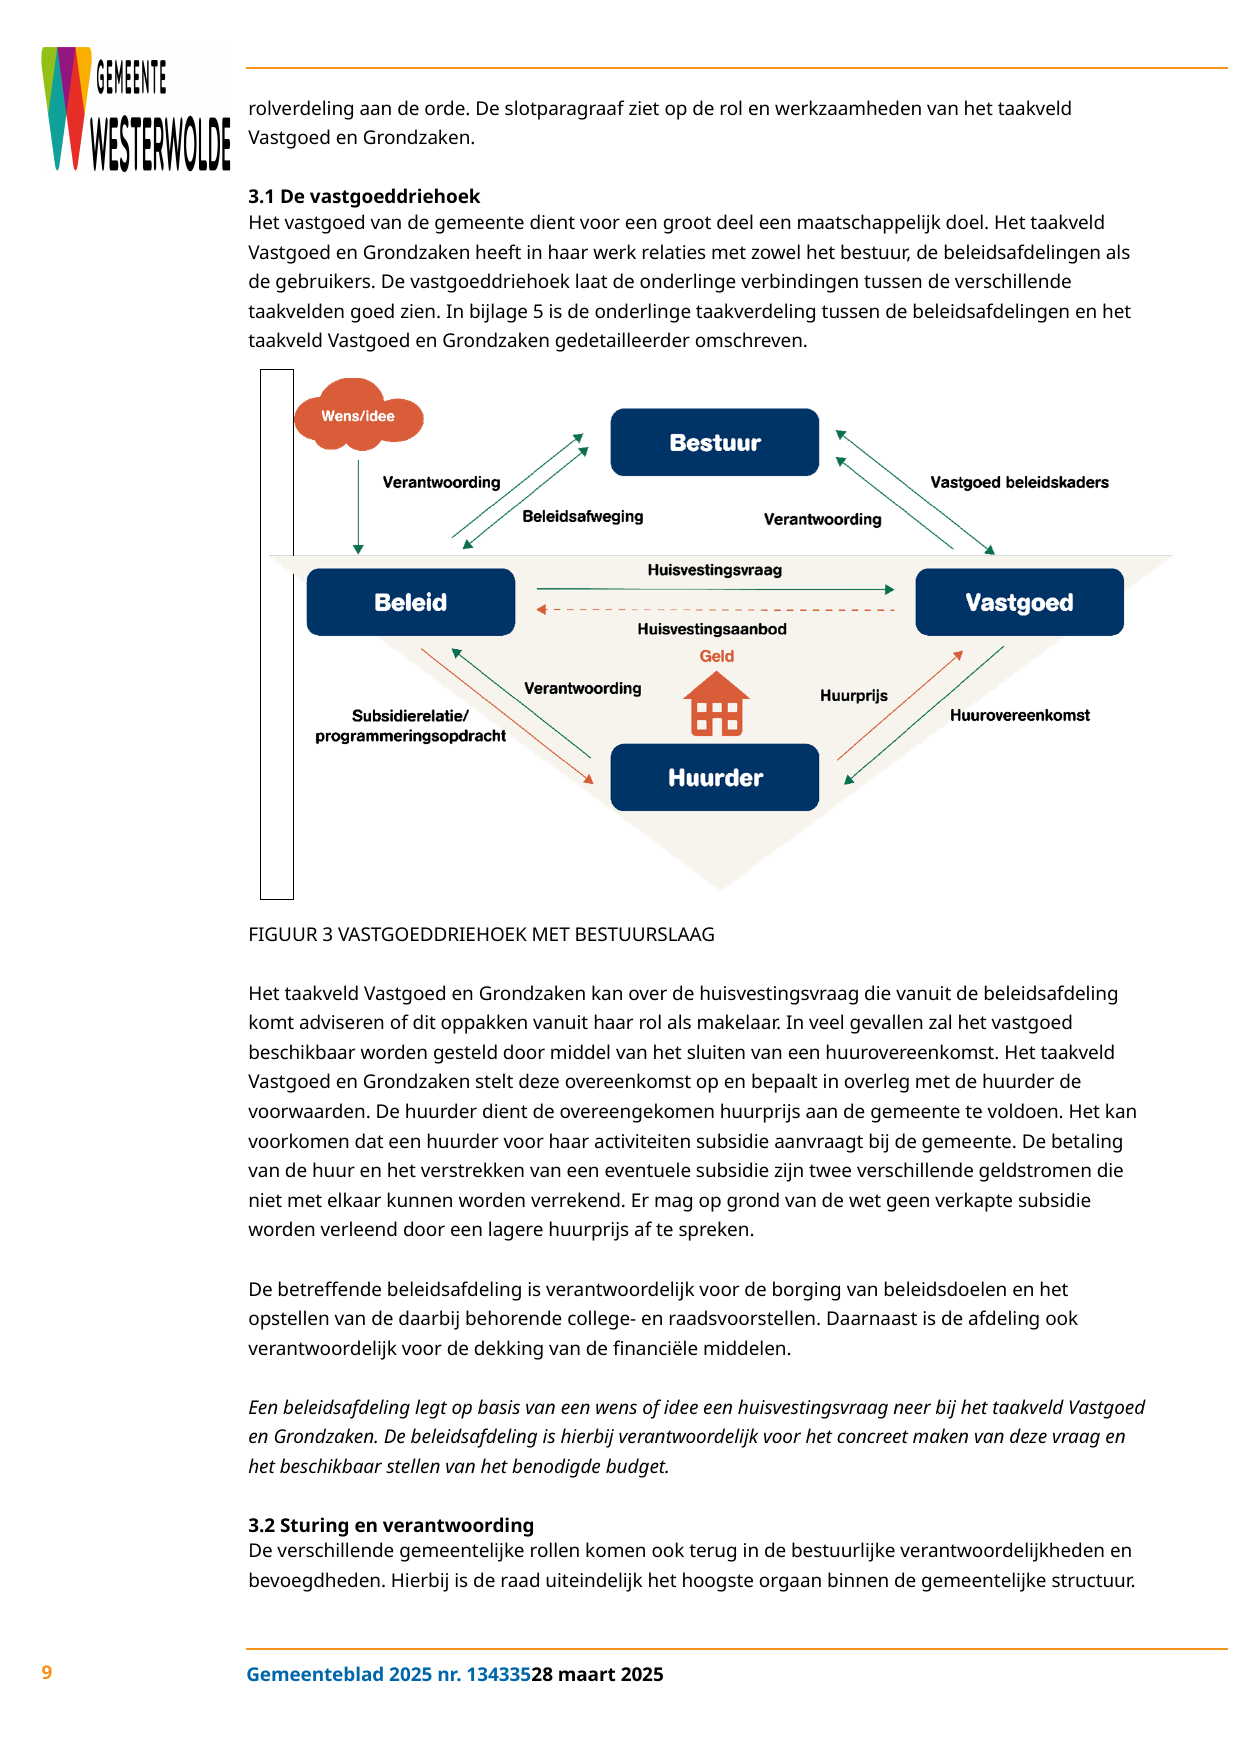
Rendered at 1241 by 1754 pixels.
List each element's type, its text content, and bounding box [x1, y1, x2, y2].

text FIGUUR 3 VASTGOEDDRIEHOEK MET BESTUURSLAAG [248, 921, 1152, 946]
text De verschillende gemeentelijke rollen komen ook terug in de bestuurlijke verantwoordelijkheden en bevoegdheden. Hierbij is de raad uiteindelijk het hoogste orgaan binnen de gemeentelijke structuur. [248, 1538, 1152, 1593]
text rolverdeling aan de orde. De slotparagraaf ziet op de rol en werkzaamheden van het taakveld Vastgoed en Grondzaken. [248, 95, 1152, 150]
text Het taakveld Vastgoed en Grondzaken kan over de huisvestingsvraag die vanuit de beleidsafdeling komt adviseren of dit oppakken vanuit haar rol als makelaar. In veel gevallen zal het vastgoed beschikbaar worden gesteld door middel van het sluiten van een huurovereenkomst. Het taakveld Vastgoed en Grondzaken stelt deze overeenkomst op en bepaalt in overleg met de huurder de voorwaarden. De huurder dient de overeengekomen huurprijs aan de gemeente te voldoen. Het kan voorkomen dat een huurder voor haar activiteiten subsidie aanvraagt bij de gemeente. De betaling van de huur en het verstrekken van een eventuele subsidie zijn twee verschillende geldstromen die niet met elkaar kunnen worden verrekend. Er mag op grond van de wet geen verkapte subsidie worden verleend door een lagere huurprijs af te spreken. [248, 980, 1152, 1242]
picture [268, 378, 1173, 891]
table_header Een beleidsafdeling legt op basis van een wens of idee een huisvestingsvraag neer bij het taakveld Vastgoed en Grondzaken. De beleidsafdeling is hierbij verantwoordelijk voor het concreet maken van deze vraag en het beschikbaar stellen van het benodigde budget. [248, 1394, 1152, 1479]
text Het vastgoed van de gemeente dient voor een groot deel een maatschappelijk doel. Het taakveld Vastgoed en Grondzaken heeft in haar werk relaties met zowel het bestuur, de beleidsafdelingen als de gebruikers. De vastgoeddriehoek laat de onderlinge verbindingen tussen de verschillende taakvelden goed zien. In bijlage 5 is de onderlinge taakverdeling tussen de beleidsafdelingen en het taakveld Vastgoed en Grondzaken gedetailleerder omschreven. [248, 209, 1152, 353]
text De betreffende beleidsafdeling is verantwoordelijk voor de borging van beleidsdoelen en het opstellen van de daarbij behorende college- en raadsvoorstellen. Daarnaast is de afdeling ook verantwoordelijk voor de dekking van de financiële middelen. [248, 1276, 1152, 1361]
text 3.1 De vastgoeddriehoek [248, 183, 1152, 209]
picture [41, 47, 231, 172]
text 3.2 Sturing en verantwoording [248, 1512, 1152, 1538]
